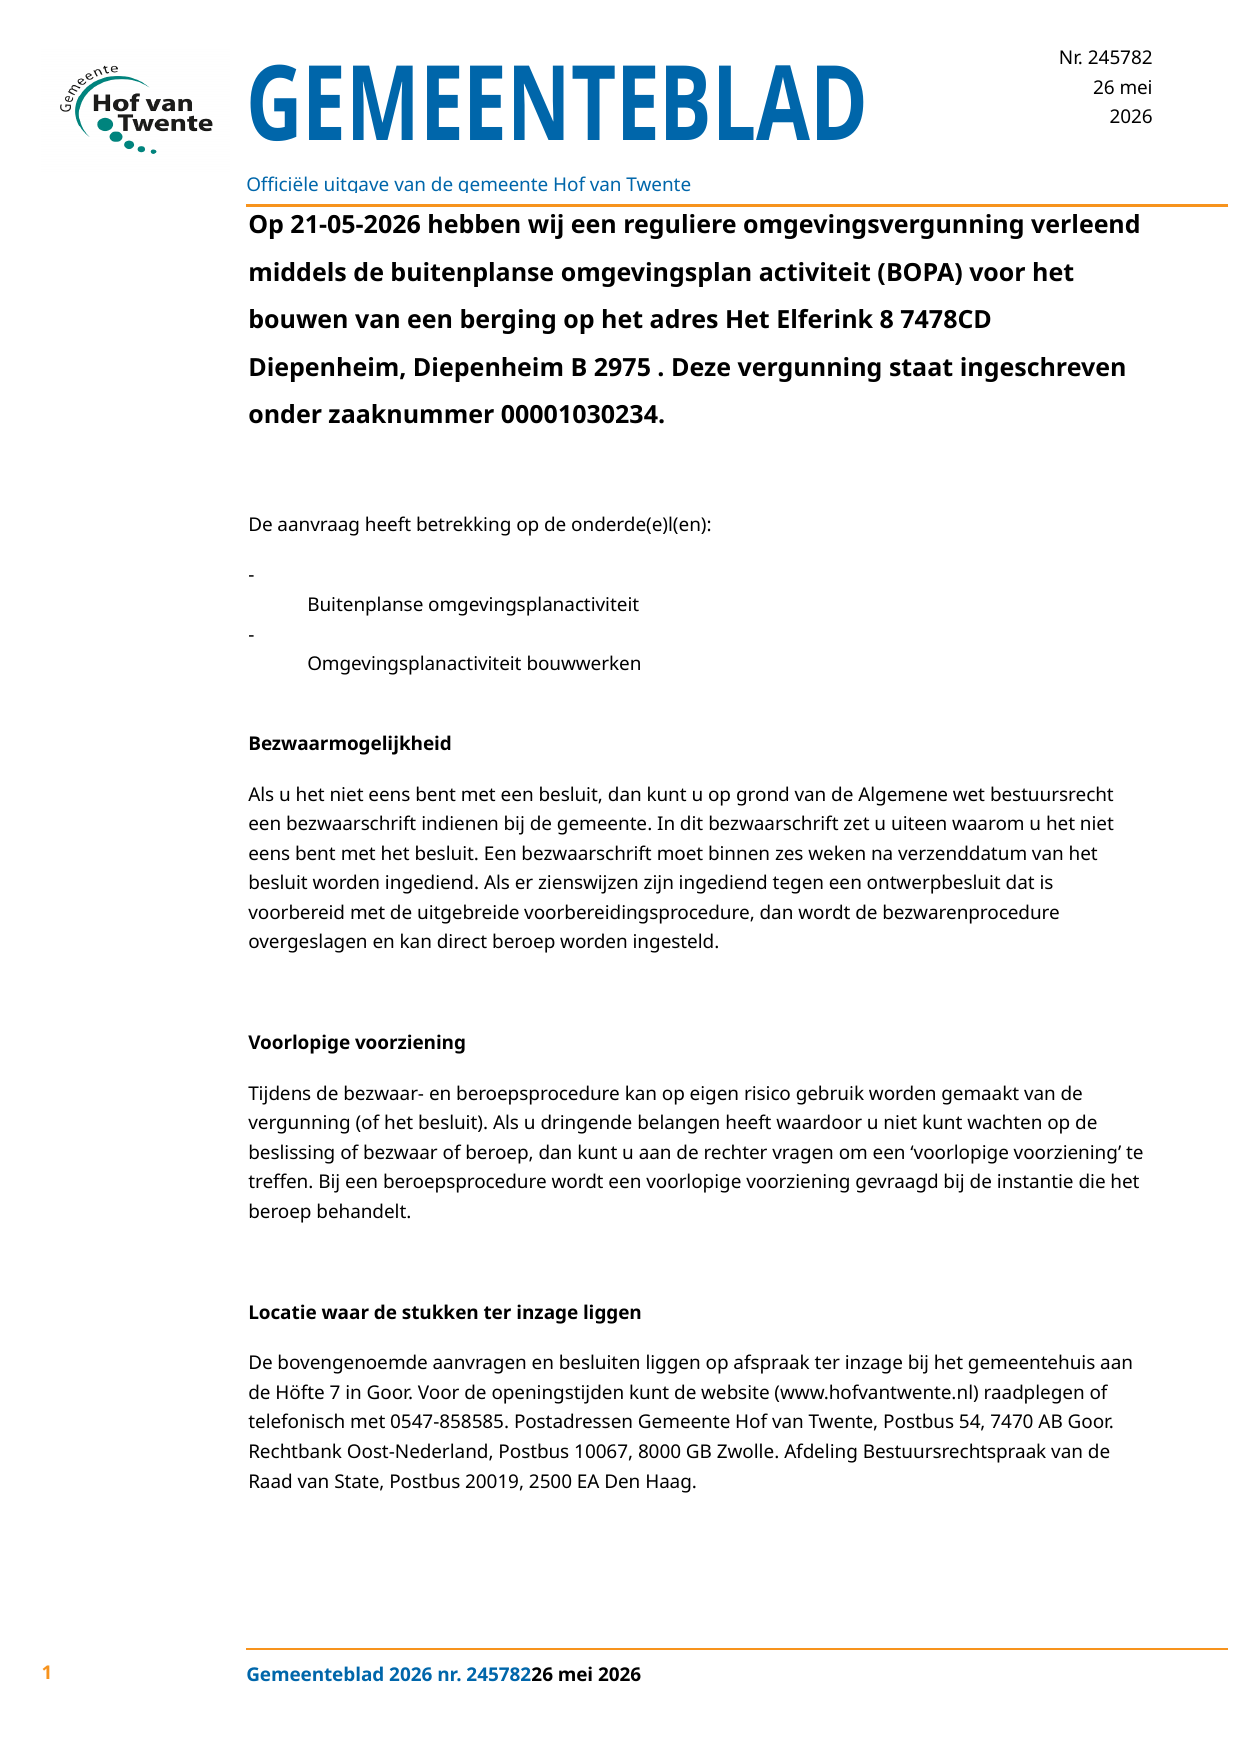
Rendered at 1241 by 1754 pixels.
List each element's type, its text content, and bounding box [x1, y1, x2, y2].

text De aanvraag heeft betrekking op de onderde(e)l(en): [248, 511, 1152, 537]
list Buitenplanse omgevingsplanactiviteit [248, 591, 1152, 617]
text Op 21-05-2026 hebben wij een reguliere omgevingsvergunning verleend middels de buitenplanse omgevingsplan activiteit (BOPA) voor het bouwen van een berging op het adres Het Elferink 8 7478CD Diepenheim, Diepenheim B 2975 . Deze vergunning staat ingeschreven onder zaaknummer 00001030234. [248, 207, 1152, 431]
text Bezwaarmogelijkheid [248, 730, 1152, 756]
text De bovengenoemde aanvragen en besluiten liggen op afspraak ter inzage bij het gemeentehuis aan de Höfte 7 in Goor. Voor de openingstijden kunt de website (www.hofvantwente.nl) raadplegen of telefonisch met 0547-858585. Postadressen Gemeente Hof van Twente, Postbus 54, 7470 AB Goor. Rechtbank Oost-Nederland, Postbus 10067, 8000 GB Zwolle. Afdeling Bestuursrechtspraak van de Raad van State, Postbus 20019, 2500 EA Den Haag. [248, 1349, 1152, 1493]
text Tijdens de bezwaar- en beroepsprocedure kan op eigen risico gebruik worden gemaakt van de vergunning (of het besluit). Als u dringende belangen heeft waardoor u niet kunt wachten op de beslissing of bezwaar of beroep, dan kunt u aan de rechter vragen om een ‘voorlopige voorziening’ te treffen. Bij een beroepsprocedure wordt een voorlopige voorziening gevraagd bij de instantie die het beroep behandelt. [248, 1080, 1152, 1224]
text Voorlopige voorziening [248, 1029, 1152, 1055]
list Omgevingsplanactiviteit bouwwerken [248, 650, 1152, 676]
picture [41, 47, 231, 172]
text Als u het niet eens bent met een besluit, dan kunt u op grond van de Algemene wet bestuursrecht een bezwaarschrift indienen bij de gemeente. In dit bezwaarschrift zet u uiteen waarom u het niet eens bent met het besluit. Een bezwaarschrift moet binnen zes weken na verzenddatum van het besluit worden ingediend. Als er zienswijzen zijn ingediend tegen een ontwerpbesluit dat is voorbereid met de uitgebreide voorbereidingsprocedure, dan wordt de bezwarenprocedure overgeslagen en kan direct beroep worden ingesteld. [248, 781, 1152, 954]
text Locatie waar de stukken ter inzage liggen [248, 1299, 1152, 1325]
